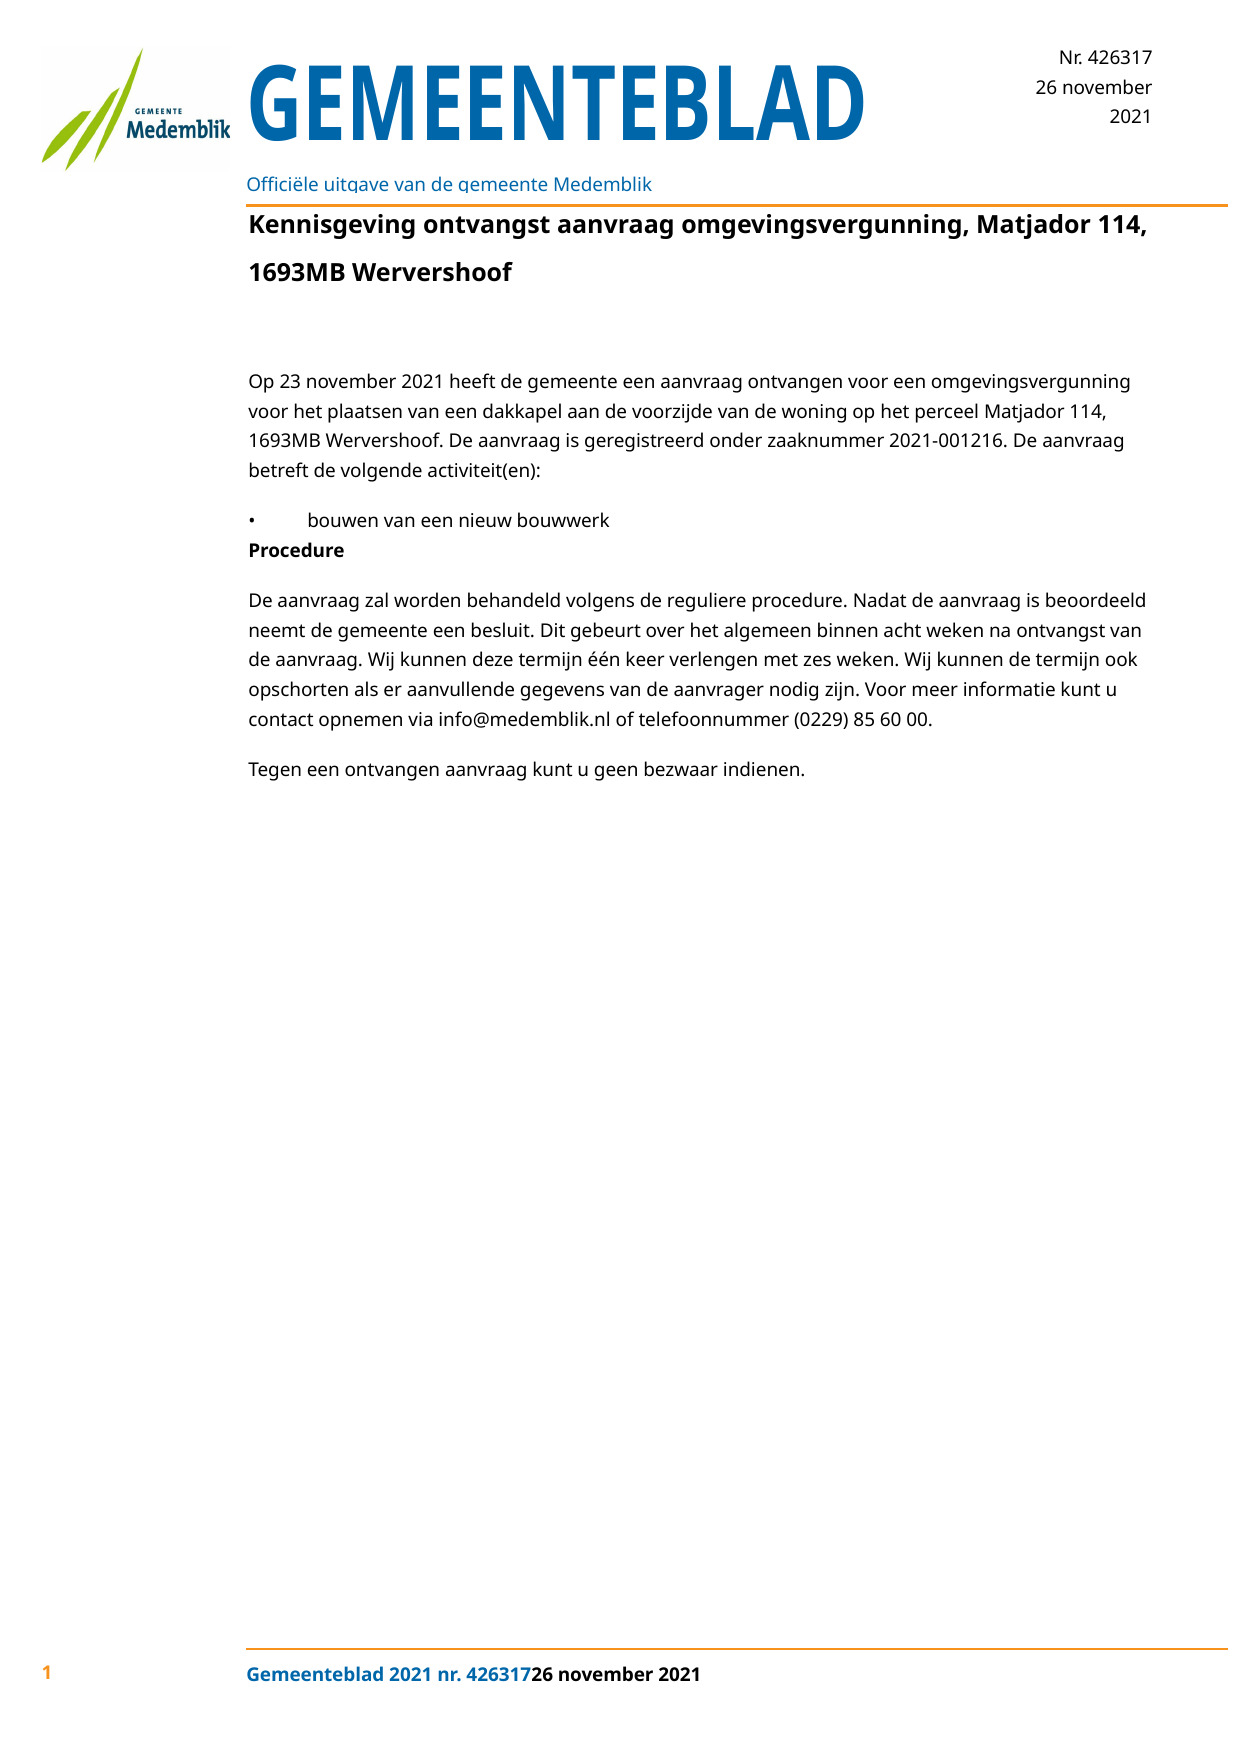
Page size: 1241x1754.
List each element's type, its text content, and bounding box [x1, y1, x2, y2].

text Tegen een ontvangen aanvraag kunt u geen bezwaar indienen. [248, 756, 1152, 782]
text Procedure [248, 537, 1152, 563]
list bouwen van een nieuw bouwwerk [248, 507, 1152, 533]
text Kennisgeving ontvangst aanvraag omgevingsvergunning, Matjador 114, 1693MB Wervershoof [248, 207, 1152, 288]
text Op 23 november 2021 heeft de gemeente een aanvraag ontvangen voor een omgevingsvergunning voor het plaatsen van een dakkapel aan de voorzijde van de woning op het perceel Matjador 114, 1693MB Wervershoof. De aanvraag is geregistreerd onder zaaknummer 2021-001216. De aanvraag betreft de volgende activiteit(en): [248, 368, 1152, 483]
text De aanvraag zal worden behandeld volgens de reguliere procedure. Nadat de aanvraag is beoordeeld neemt de gemeente een besluit. Dit gebeurt over het algemeen binnen acht weken na ontvangst van de aanvraag. Wij kunnen deze termijn één keer verlengen met zes weken. Wij kunnen de termijn ook opschorten als er aanvullende gegevens van de aanvrager nodig zijn. Voor meer informatie kunt u contact opnemen via info@medemblik.nl of telefoonnummer (0229) 85 60 00. [248, 587, 1152, 732]
picture [41, 47, 231, 172]
